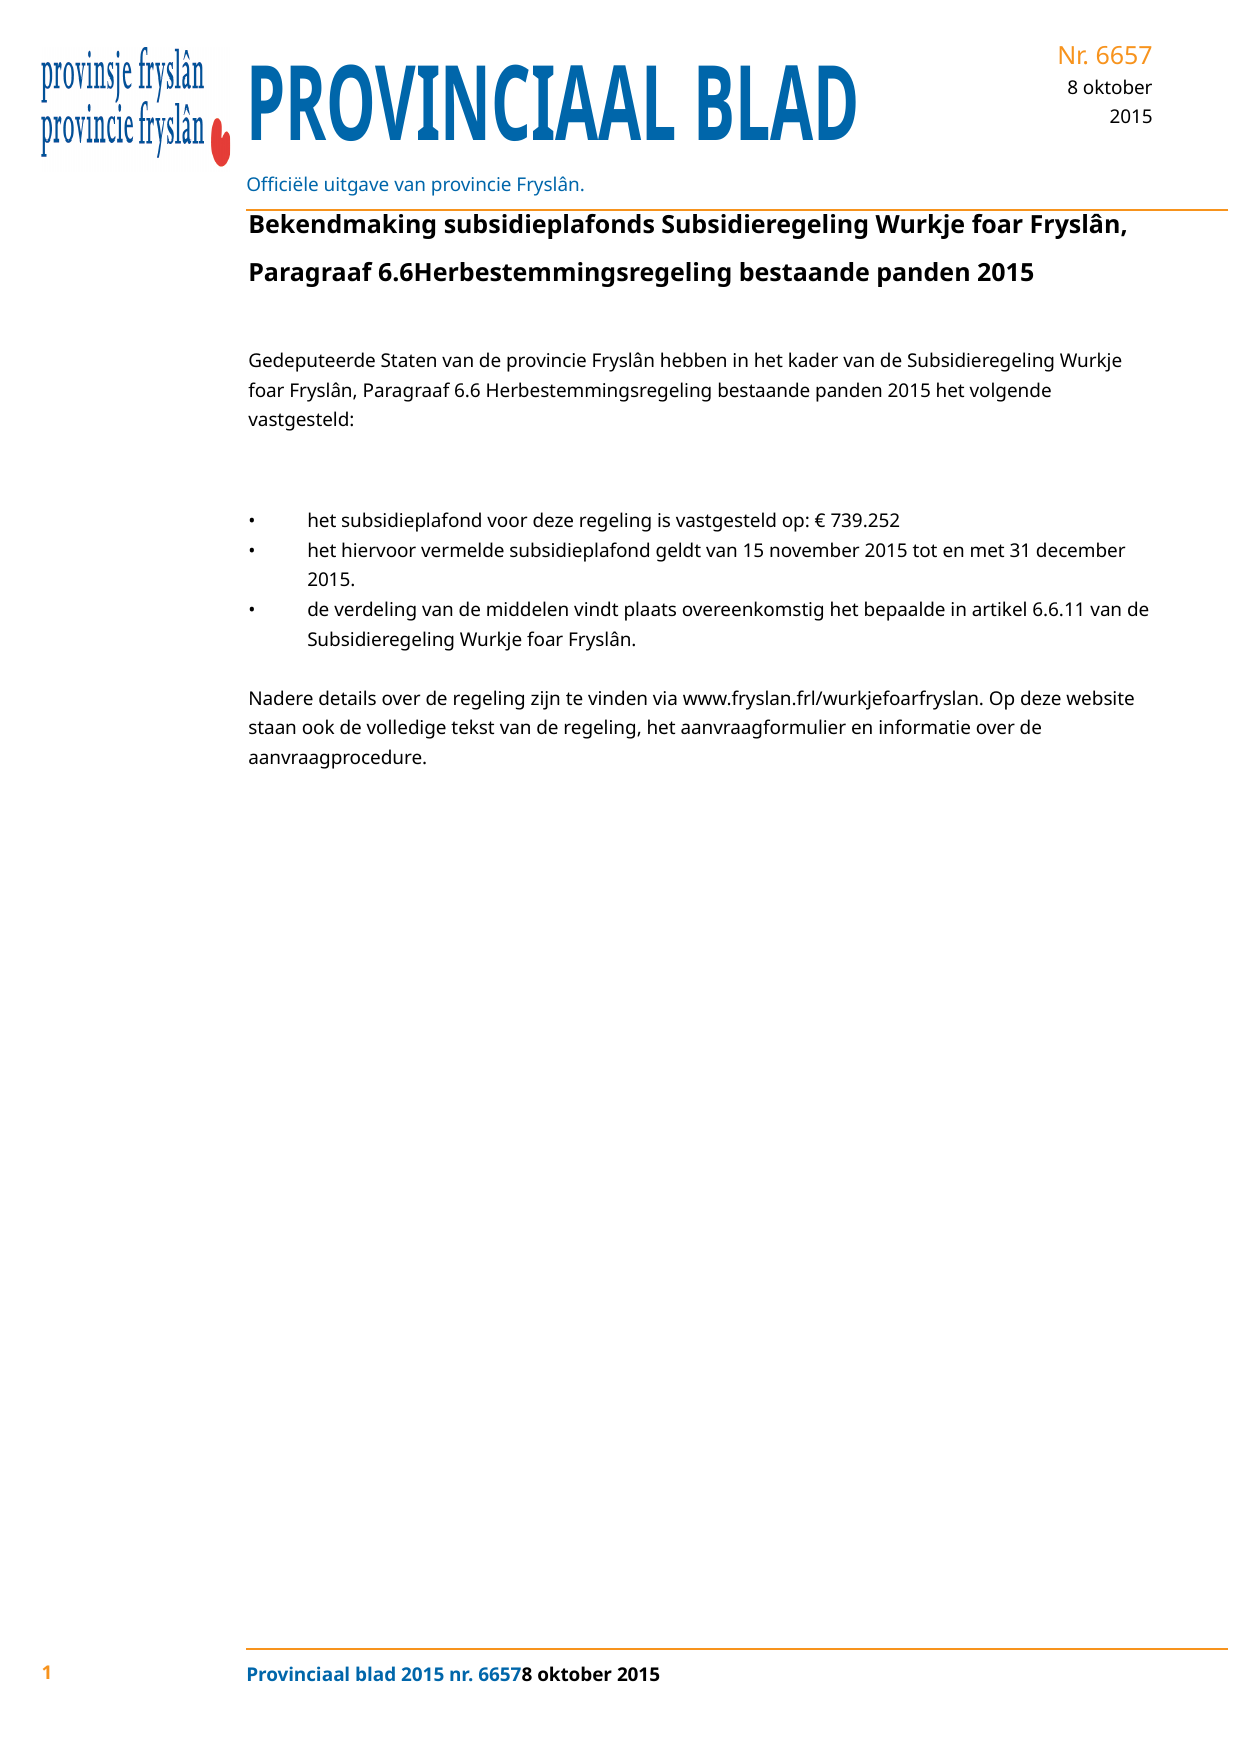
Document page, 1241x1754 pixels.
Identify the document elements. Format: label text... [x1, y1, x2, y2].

list het hiervoor vermelde subsidieplafond geldt van 15 november 2015 tot en met 31 december 2015. [248, 537, 1152, 592]
text Nadere details over de regeling zijn te vinden via www.fryslan.frl/wurkjefoarfryslan. Op deze website staan ook de volledige tekst van de regeling, het aanvraagformulier en informatie over de aanvraagprocedure. [248, 685, 1152, 770]
text Bekendmaking subsidieplafonds Subsidieregeling Wurkje foar Fryslân, Paragraaf 6.6Herbestemmingsregeling bestaande panden 2015 [248, 211, 1152, 288]
list het subsidieplafond voor deze regeling is vastgesteld op: € 739.252 [248, 507, 1152, 533]
list de verdeling van de middelen vindt plaats overeenkomstig het bepaalde in artikel 6.6.11 van de Subsidieregeling Wurkje foar Fryslân. [248, 596, 1152, 652]
text Gedeputeerde Staten van de provincie Fryslân hebben in het kader van de Subsidieregeling Wurkje foar Fryslân, Paragraaf 6.6 Herbestemmingsregeling bestaande panden 2015 het volgende vastgesteld: [248, 347, 1152, 432]
picture [41, 47, 231, 172]
